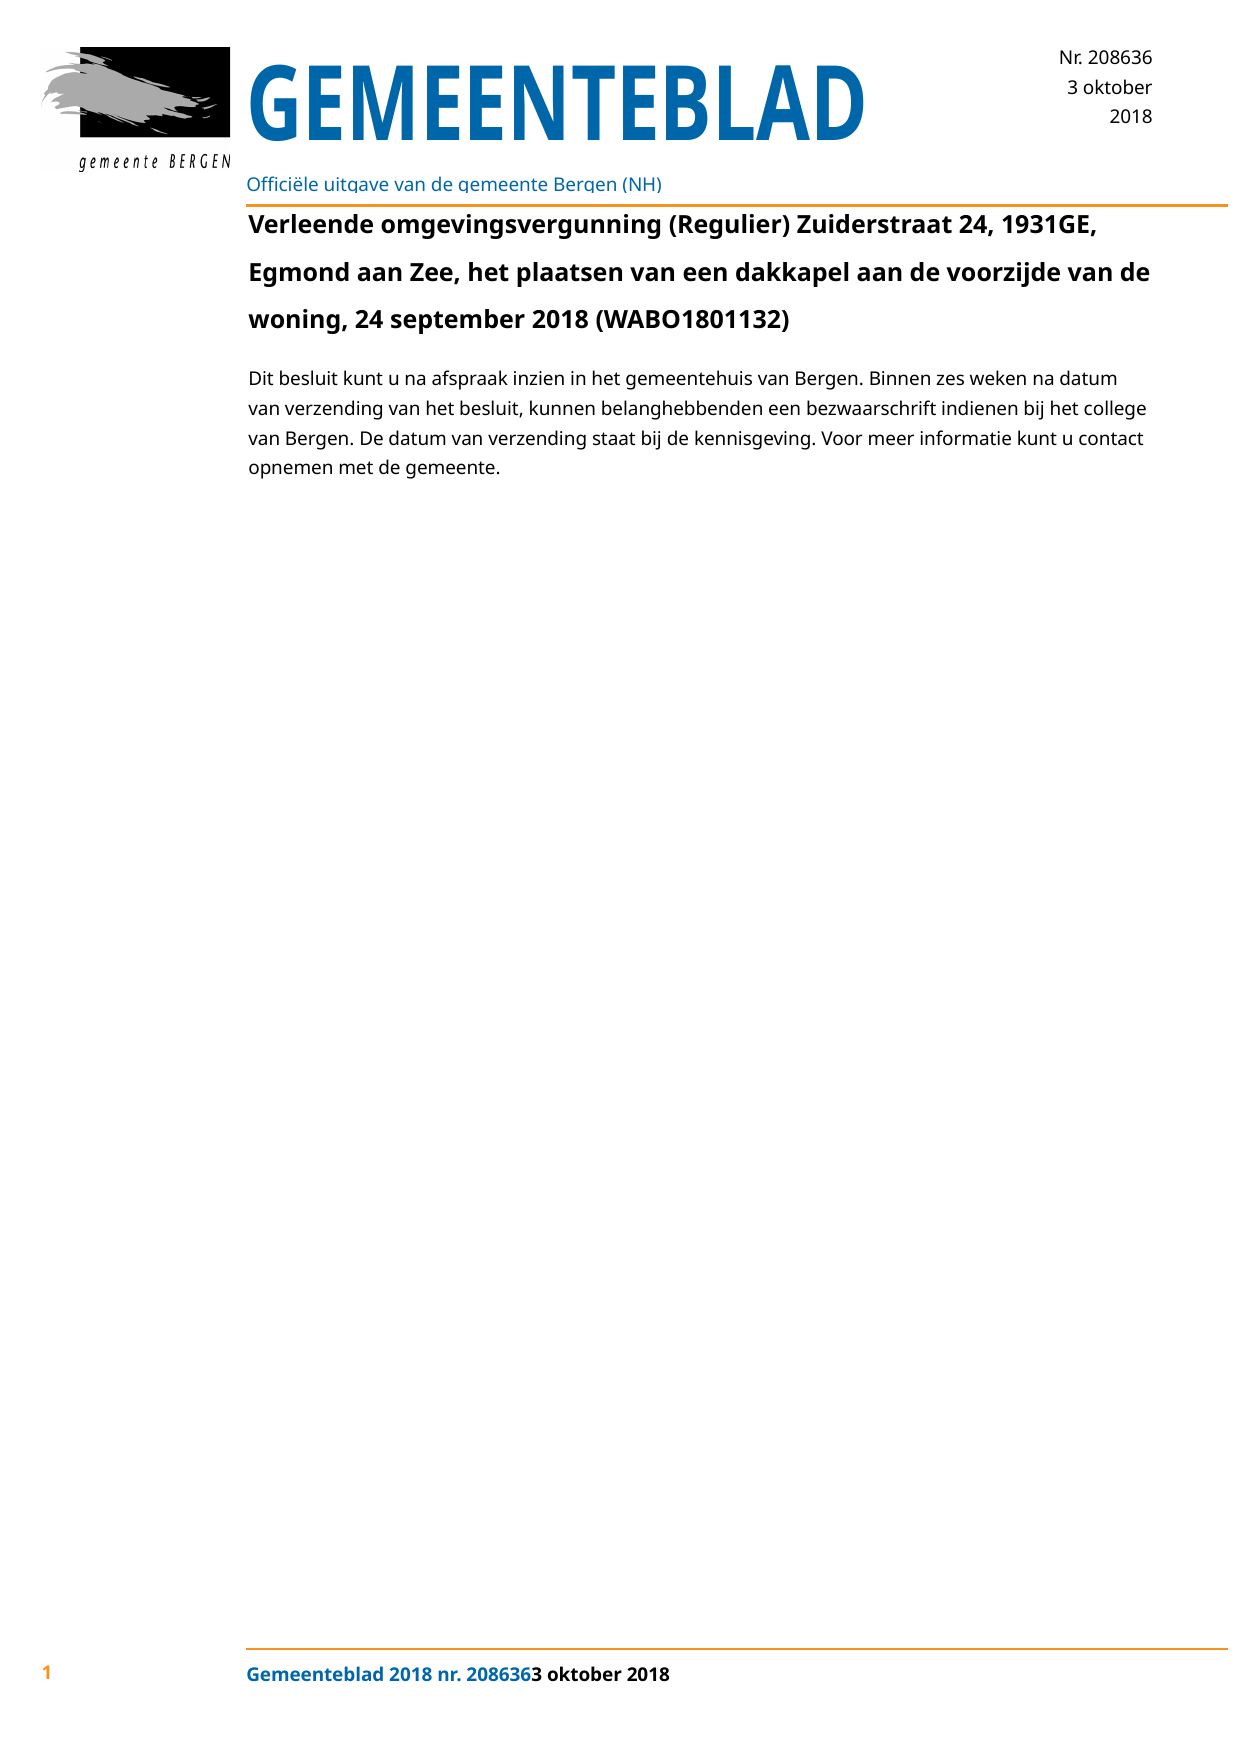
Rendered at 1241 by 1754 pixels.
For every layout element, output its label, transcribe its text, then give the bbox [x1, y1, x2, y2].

picture [41, 47, 231, 172]
text Dit besluit kunt u na afspraak inzien in het gemeentehuis van Bergen. Binnen zes weken na datum van verzending van het besluit, kunnen belanghebbenden een bezwaarschrift indienen bij het college van Bergen. De datum van verzending staat bij de kennisgeving. Voor meer informatie kunt u contact opnemen met de gemeente. [248, 366, 1152, 480]
text Verleende omgevingsvergunning (Regulier) Zuiderstraat 24, 1931GE, Egmond aan Zee, het plaatsen van een dakkapel aan de voorzijde van de woning, 24 september 2018 (WABO1801132) [248, 207, 1152, 336]
